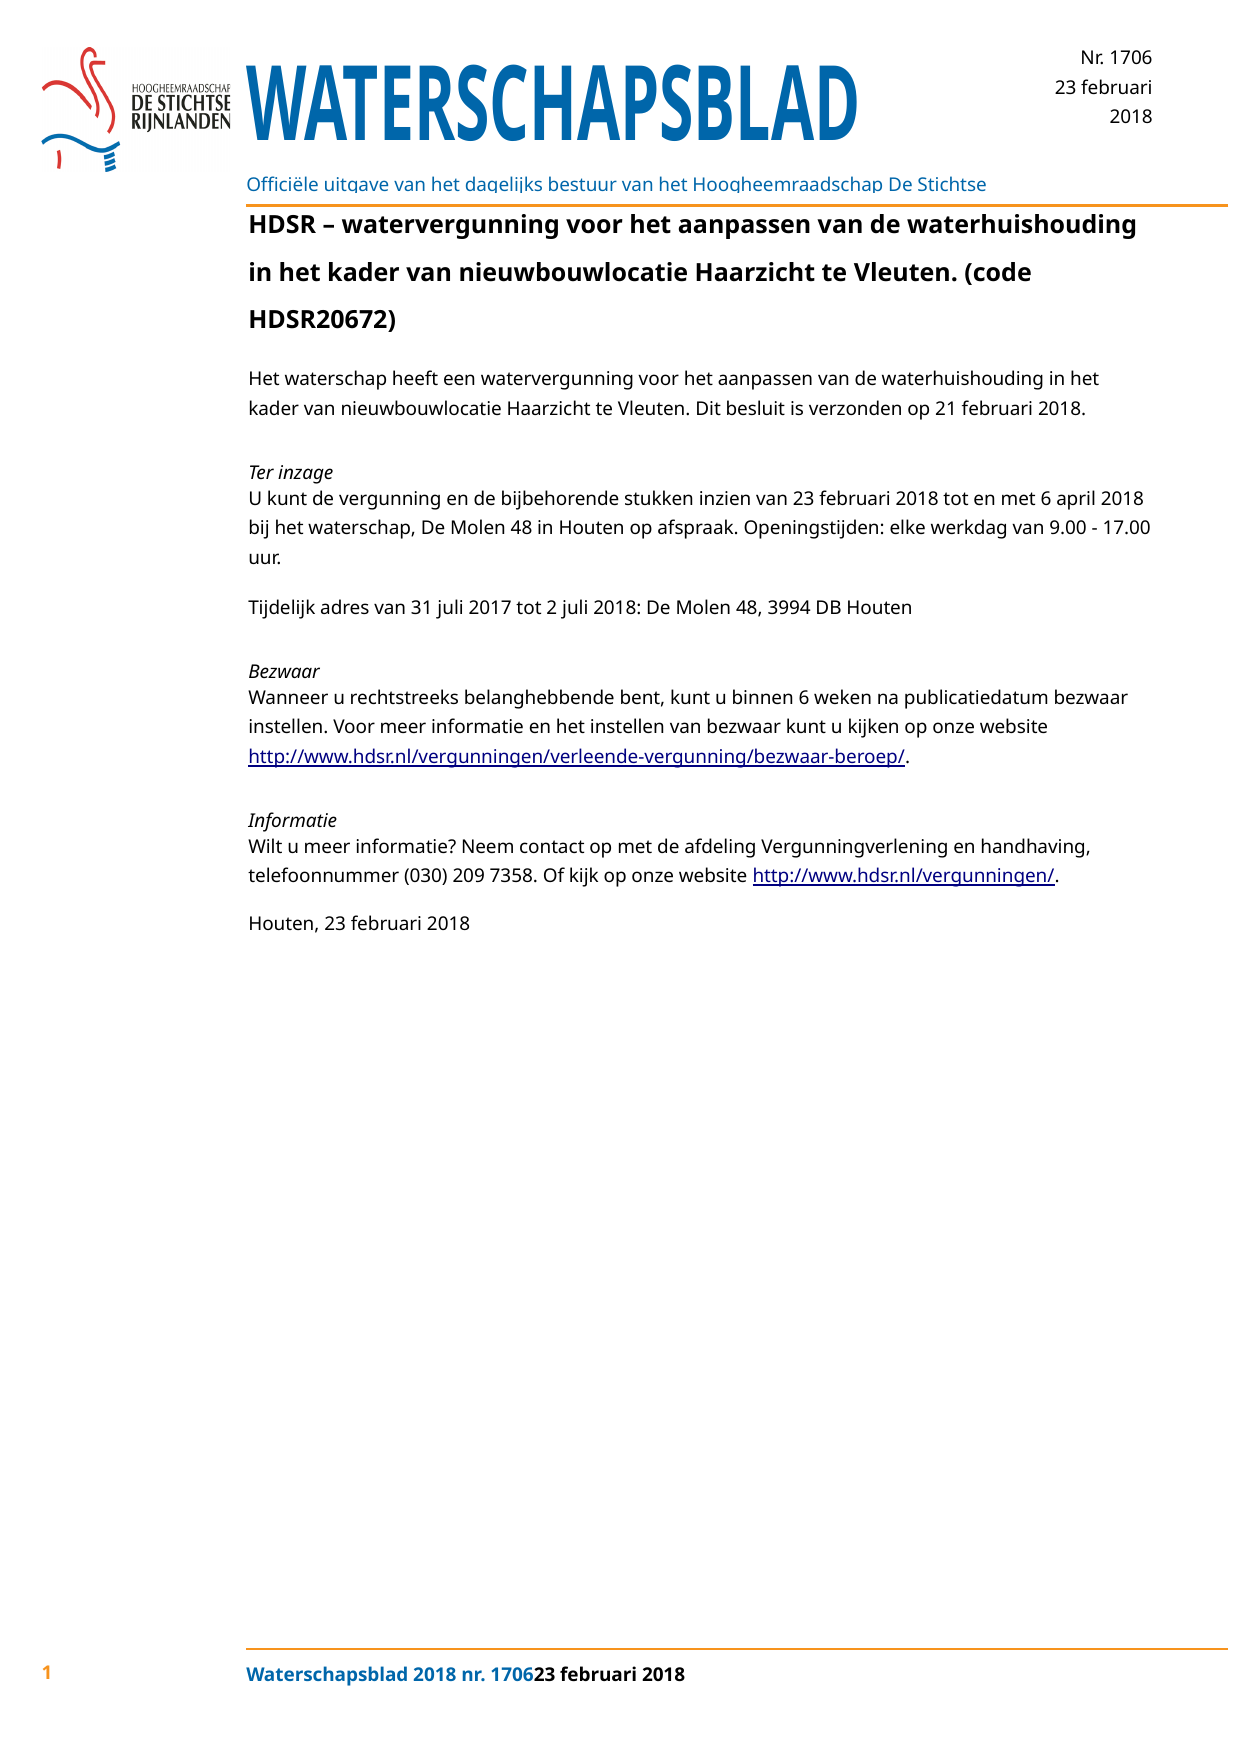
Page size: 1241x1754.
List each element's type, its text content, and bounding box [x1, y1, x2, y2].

picture [41, 47, 231, 172]
text Houten, 23 februari 2018 [248, 910, 1152, 936]
text U kunt de vergunning en de bijbehorende stukken inzien van 23 februari 2018 tot en met 6 april 2018 bij het waterschap, De Molen 48 in Houten op afspraak. Openingstijden: elke werkdag van 9.00 - 17.00 uur. [248, 485, 1152, 570]
text Ter inzage [248, 459, 1152, 485]
text HDSR – watervergunning voor het aanpassen van de waterhuishouding in het kader van nieuwbouwlocatie Haarzicht te Vleuten. (code HDSR20672) [248, 207, 1152, 336]
text Informatie [248, 807, 1152, 833]
text Wilt u meer informatie? Neem contact op met de afdeling Vergunningverlening en handhaving, telefoonnummer (030) 209 7358. Of kijk op onze website http://www.hdsr.nl/vergunningen/. [248, 833, 1152, 888]
text Tijdelijk adres van 31 juli 2017 tot 2 juli 2018: De Molen 48, 3994 DB Houten [248, 594, 1152, 620]
text Bezwaar [248, 658, 1152, 684]
text Het waterschap heeft een watervergunning voor het aanpassen van de waterhuishouding in het kader van nieuwbouwlocatie Haarzicht te Vleuten. Dit besluit is verzonden op 21 februari 2018. [248, 366, 1152, 421]
text Wanneer u rechtstreeks belanghebbende bent, kunt u binnen 6 weken na publicatiedatum bezwaar instellen. Voor meer informatie en het instellen van bezwaar kunt u kijken op onze website http://www.hdsr.nl/vergunningen/verleende-vergunning/bezwaar-beroep/. [248, 684, 1152, 769]
